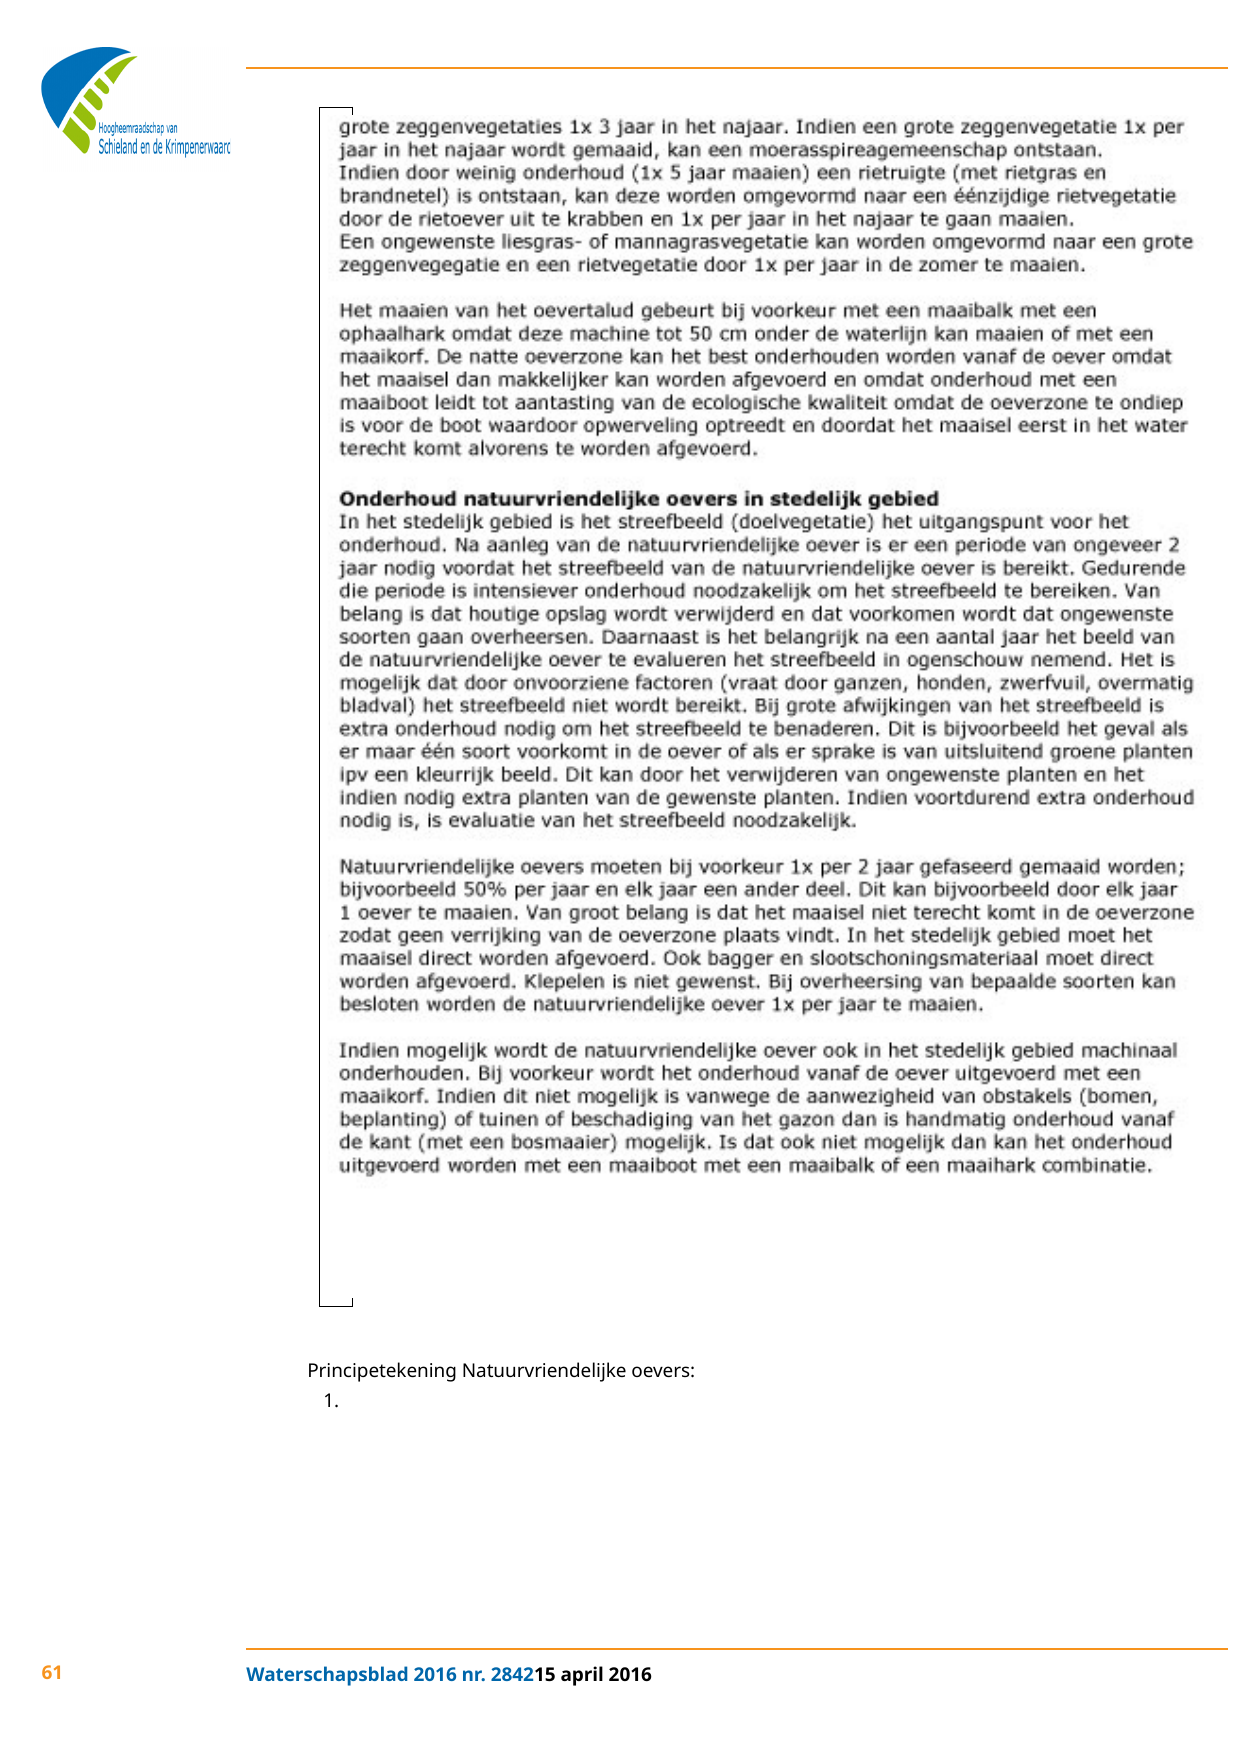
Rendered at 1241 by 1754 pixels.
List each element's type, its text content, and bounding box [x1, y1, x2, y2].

picture [327, 115, 1232, 1298]
list Principetekening Natuurvriendelijke oevers: [248, 1357, 1152, 1383]
picture [41, 47, 231, 172]
